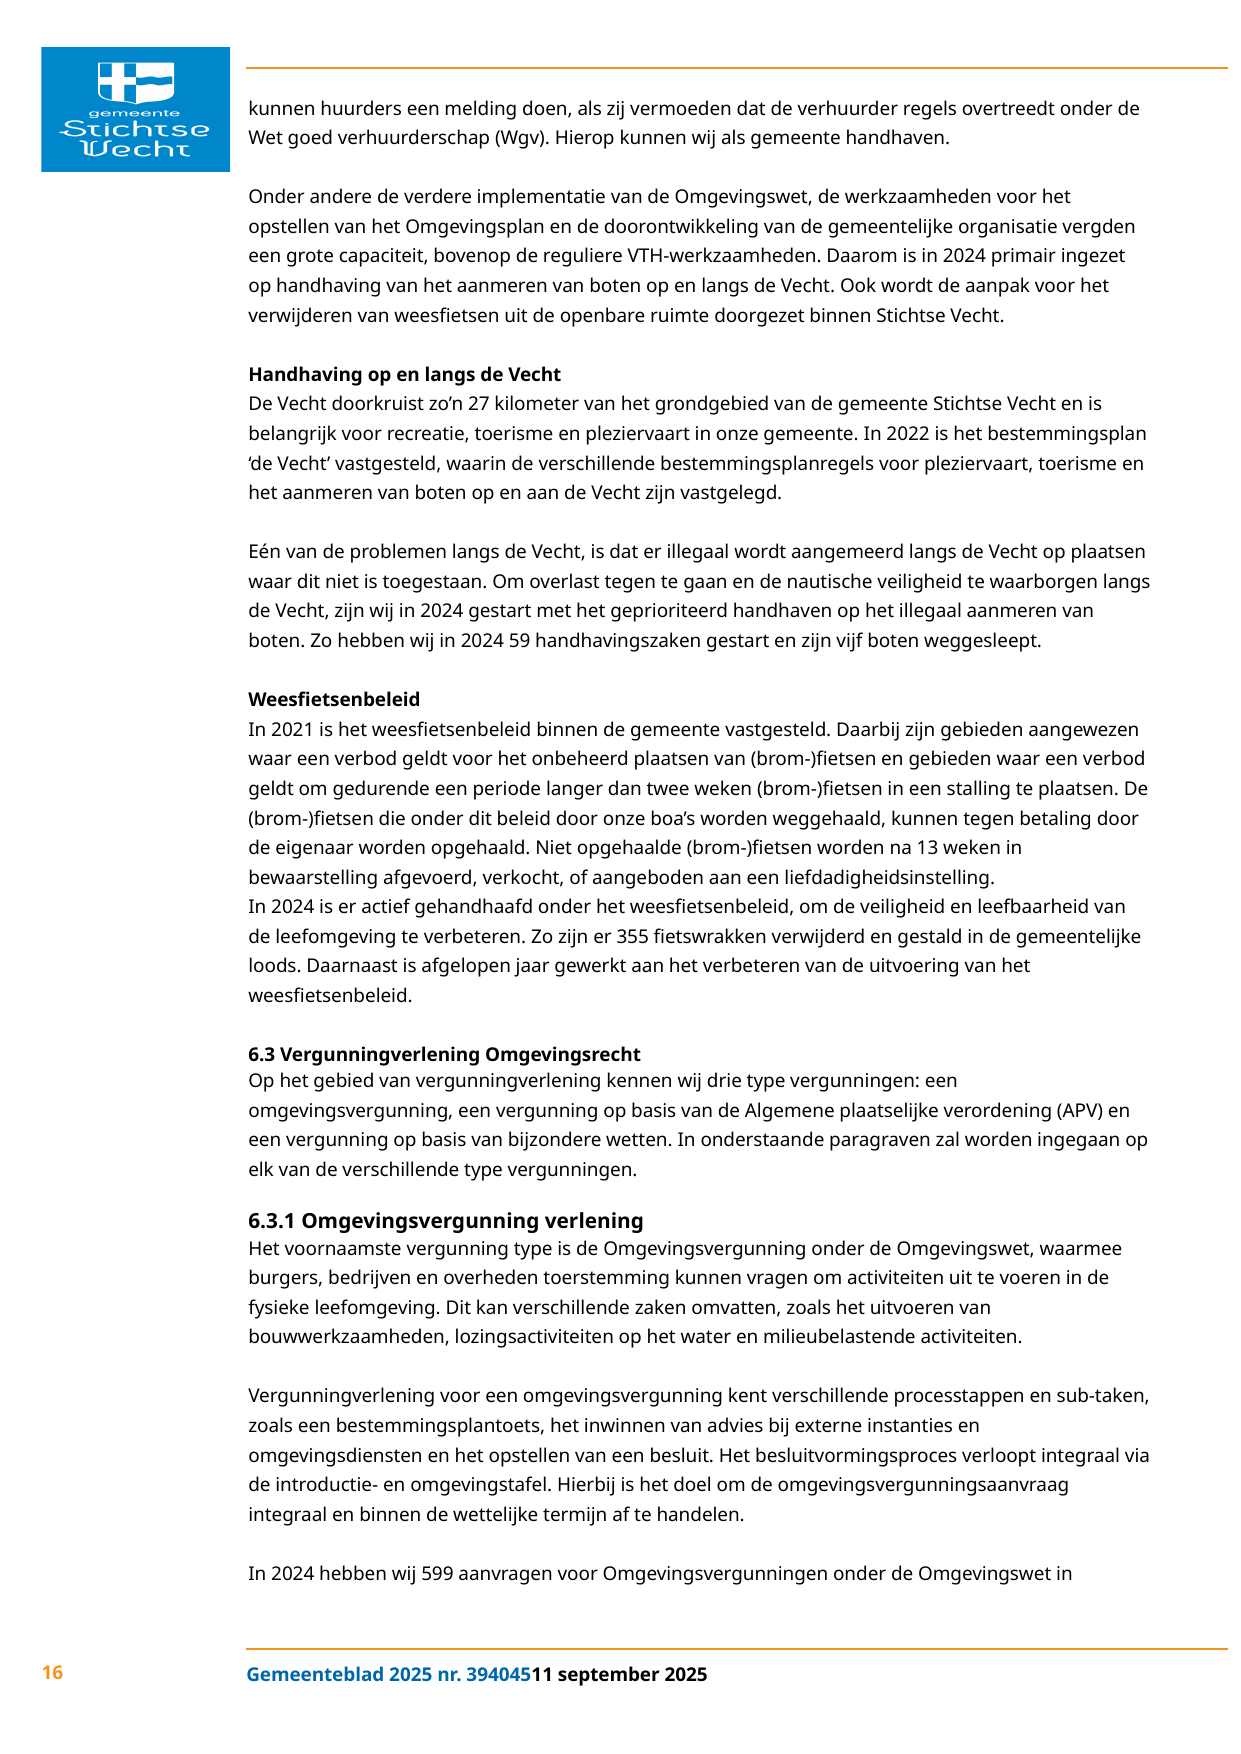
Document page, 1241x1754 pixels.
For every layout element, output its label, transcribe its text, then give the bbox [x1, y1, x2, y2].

text Weesfietsenbeleid [248, 686, 1152, 712]
picture [137, 63, 174, 103]
text Vergunningverlening voor een omgevingsvergunning kent verschillende processtappen en sub-taken, zoals een bestemmingsplantoets, het inwinnen van advies bij externe instanties en omgevingsdiensten en het opstellen van een besluit. Het besluitvormingsproces verloopt integraal via de introductie- en omgevingstafel. Hierbij is het doel om de omgevingsvergunningsaanvraag integraal en binnen de wettelijke termijn af te handelen. [248, 1383, 1152, 1527]
text De Vecht doorkruist zo’n 27 kilometer van het grondgebied van de gemeente Stichtse Vecht en is belangrijk voor recreatie, toerisme en pleziervaart in onze gemeente. In 2022 is het bestemmingsplan ‘de Vecht’ vastgesteld, waarin de verschillende bestemmingsplanregels voor pleziervaart, toerisme en het aanmeren van boten op en aan de Vecht zijn vastgelegd. [248, 391, 1152, 505]
text Eén van de problemen langs de Vecht, is dat er illegaal wordt aangemeerd langs de Vecht op plaatsen waar dit niet is toegestaan. Om overlast tegen te gaan en de nautische veiligheid te waarborgen langs de Vecht, zijn wij in 2024 gestart met het geprioriteerd handhaven op het illegaal aanmeren van boten. Zo hebben wij in 2024 59 handhavingszaken gestart en zijn vijf boten weggesleept. [248, 538, 1152, 653]
text 6.3.1 Omgevingsvergunning verlening [248, 1206, 1152, 1235]
text kunnen huurders een melding doen, als zij vermoeden dat de verhuurder regels overtreedt onder de Wet goed verhuurderschap (Wgv). Hierop kunnen wij als gemeente handhaven. [248, 95, 1152, 150]
text 6.3 Vergunningverlening Omgevingsrecht [248, 1041, 1152, 1067]
text Onder andere de verdere implementatie van de Omgevingswet, de werkzaamheden voor het opstellen van het Omgevingsplan en de doorontwikkeling van de gemeentelijke organisatie vergden een grote capaciteit, bovenop de reguliere VTH-werkzaamheden. Daarom is in 2024 primair ingezet op handhaving van het aanmeren van boten op en langs de Vecht. Ook wordt de aanpak voor het verwijderen van weesfietsen uit de openbare ruimte doorgezet binnen Stichtse Vecht. [248, 183, 1152, 328]
text Handhaving op en langs de Vecht [248, 361, 1152, 387]
text In 2024 hebben wij 599 aanvragen voor Omgevingsvergunningen onder de Omgevingswet in [248, 1560, 1152, 1586]
text Het voornaamste vergunning type is de Omgevingsvergunning onder de Omgevingswet, waarmee burgers, bedrijven en overheden toerstemming kunnen vragen om activiteiten uit te voeren in de fysieke leefomgeving. Dit kan verschillende zaken omvatten, zoals het uitvoeren van bouwwerkzaamheden, lozingsactiviteiten op het water en milieubelastende activiteiten. [248, 1235, 1152, 1349]
text Op het gebied van vergunningverlening kennen wij drie type vergunningen: een omgevingsvergunning, een vergunning op basis van de Algemene plaatselijke verordening (APV) en een vergunning op basis van bijzondere wetten. In onderstaande paragraven zal worden ingegaan op elk van de verschillende type vergunningen. [248, 1067, 1152, 1182]
text In 2021 is het weesfietsenbeleid binnen de gemeente vastgesteld. Daarbij zijn gebieden aangewezen waar een verbod geldt voor het onbeheerd plaatsen van (brom-)fietsen en gebieden waar een verbod geldt om gedurende een periode langer dan twee weken (brom-)fietsen in een stalling te plaatsen. De (brom-)fietsen die onder dit beleid door onze boa’s worden weggehaald, kunnen tegen betaling door de eigenaar worden opgehaald. Niet opgehaalde (brom-)fietsen worden na 13 weken in bewaarstelling afgevoerd, verkocht, of aangeboden aan een liefdadigheidsinstelling. [248, 716, 1152, 890]
picture [99, 63, 135, 101]
text In 2024 is er actief gehandhaafd onder het weesfietsenbeleid, om de veiligheid en leefbaarheid van de leefomgeving te verbeteren. Zo zijn er 355 fietswrakken verwijderd en gestald in de gemeentelijke loods. Daarnaast is afgelopen jaar gewerkt aan het verbeteren van de uitvoering van het weesfietsenbeleid. [248, 893, 1152, 1008]
